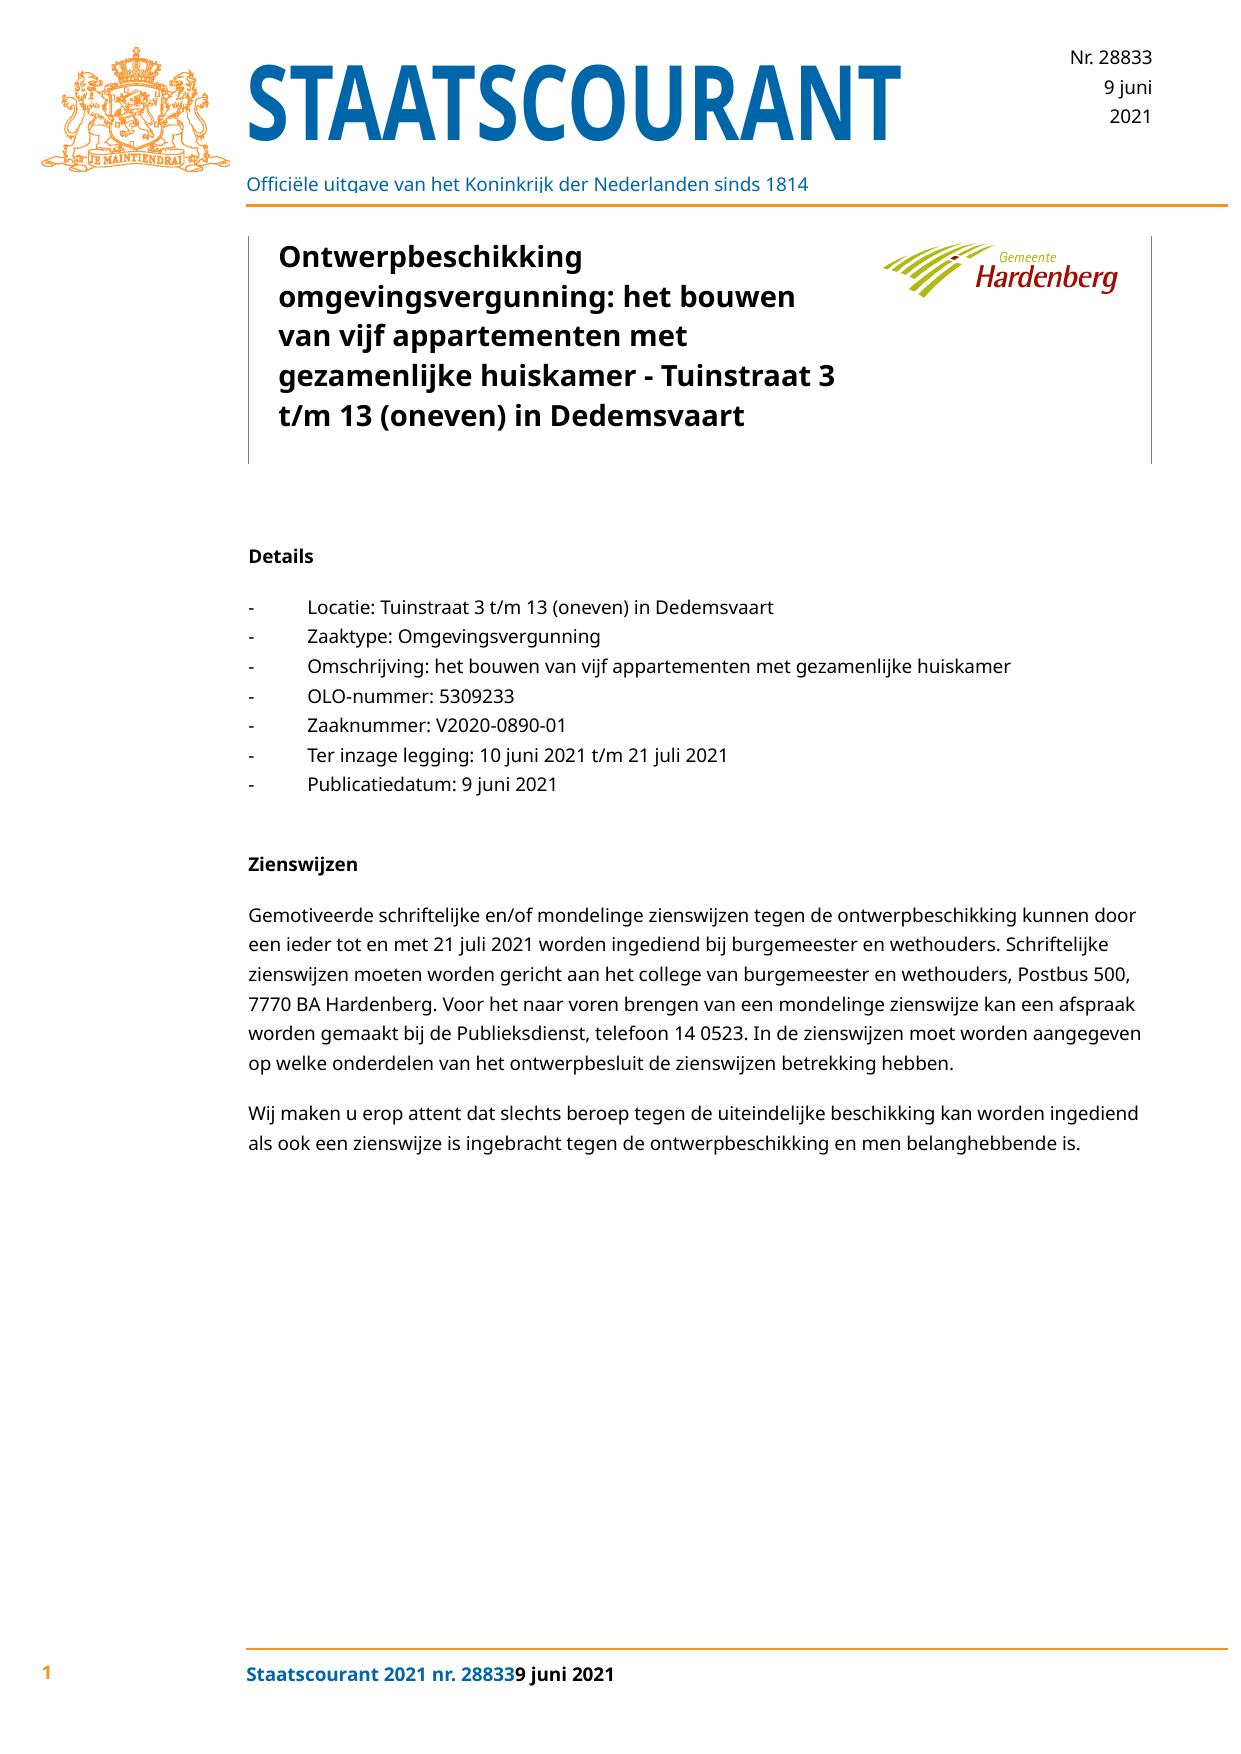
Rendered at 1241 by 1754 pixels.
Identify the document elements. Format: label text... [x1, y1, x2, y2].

table_header Ontwerpbeschikking omgevingsvergunning: het bouwen van vijf appartementen met gezamenlijke huiskamer - Tuinstraat 3 t/m 13 (oneven) in Dedemsvaart [249, 236, 850, 464]
picture [41, 47, 231, 172]
list Ter inzage legging: 10 juni 2021 t/m 21 juli 2021 [248, 742, 1152, 768]
text Gemotiveerde schriftelijke en/of mondelinge zienswijzen tegen de ontwerpbeschikking kunnen door een ieder tot en met 21 juli 2021 worden ingediend bij burgemeester en wethouders. Schriftelijke zienswijzen moeten worden gericht aan het college van burgemeester en wethouders, Postbus 500, 7770 BA Hardenberg. Voor het naar voren brengen van een mondelinge zienswijze kan een afspraak worden gemaakt bij de Publieksdienst, telefoon 14 0523. In de zienswijzen moet worden aangegeven op welke onderdelen van het ontwerpbesluit de zienswijzen betrekking hebben. [248, 902, 1152, 1076]
table_header [850, 236, 1151, 464]
text Zienswijzen [248, 852, 1152, 877]
list Publicatiedatum: 9 juni 2021 [248, 772, 1152, 797]
text Wij maken u erop attent dat slechts beroep tegen de uiteindelijke beschikking kan worden ingediend als ook een zienswijze is ingebracht tegen de ontwerpbeschikking en men belanghebbende is. [248, 1100, 1152, 1156]
list Zaaktype: Omgevingsvergunning [248, 624, 1152, 649]
list Locatie: Tuinstraat 3 t/m 13 (oneven) in Dedemsvaart [248, 594, 1152, 620]
list Omschrijving: het bouwen van vijf appartementen met gezamenlijke huiskamer [248, 653, 1152, 679]
text Details [248, 544, 1152, 569]
list OLO-nummer: 5309233 [248, 683, 1152, 709]
picture [882, 236, 1119, 309]
list Zaaknummer: V2020-0890-01 [248, 712, 1152, 738]
